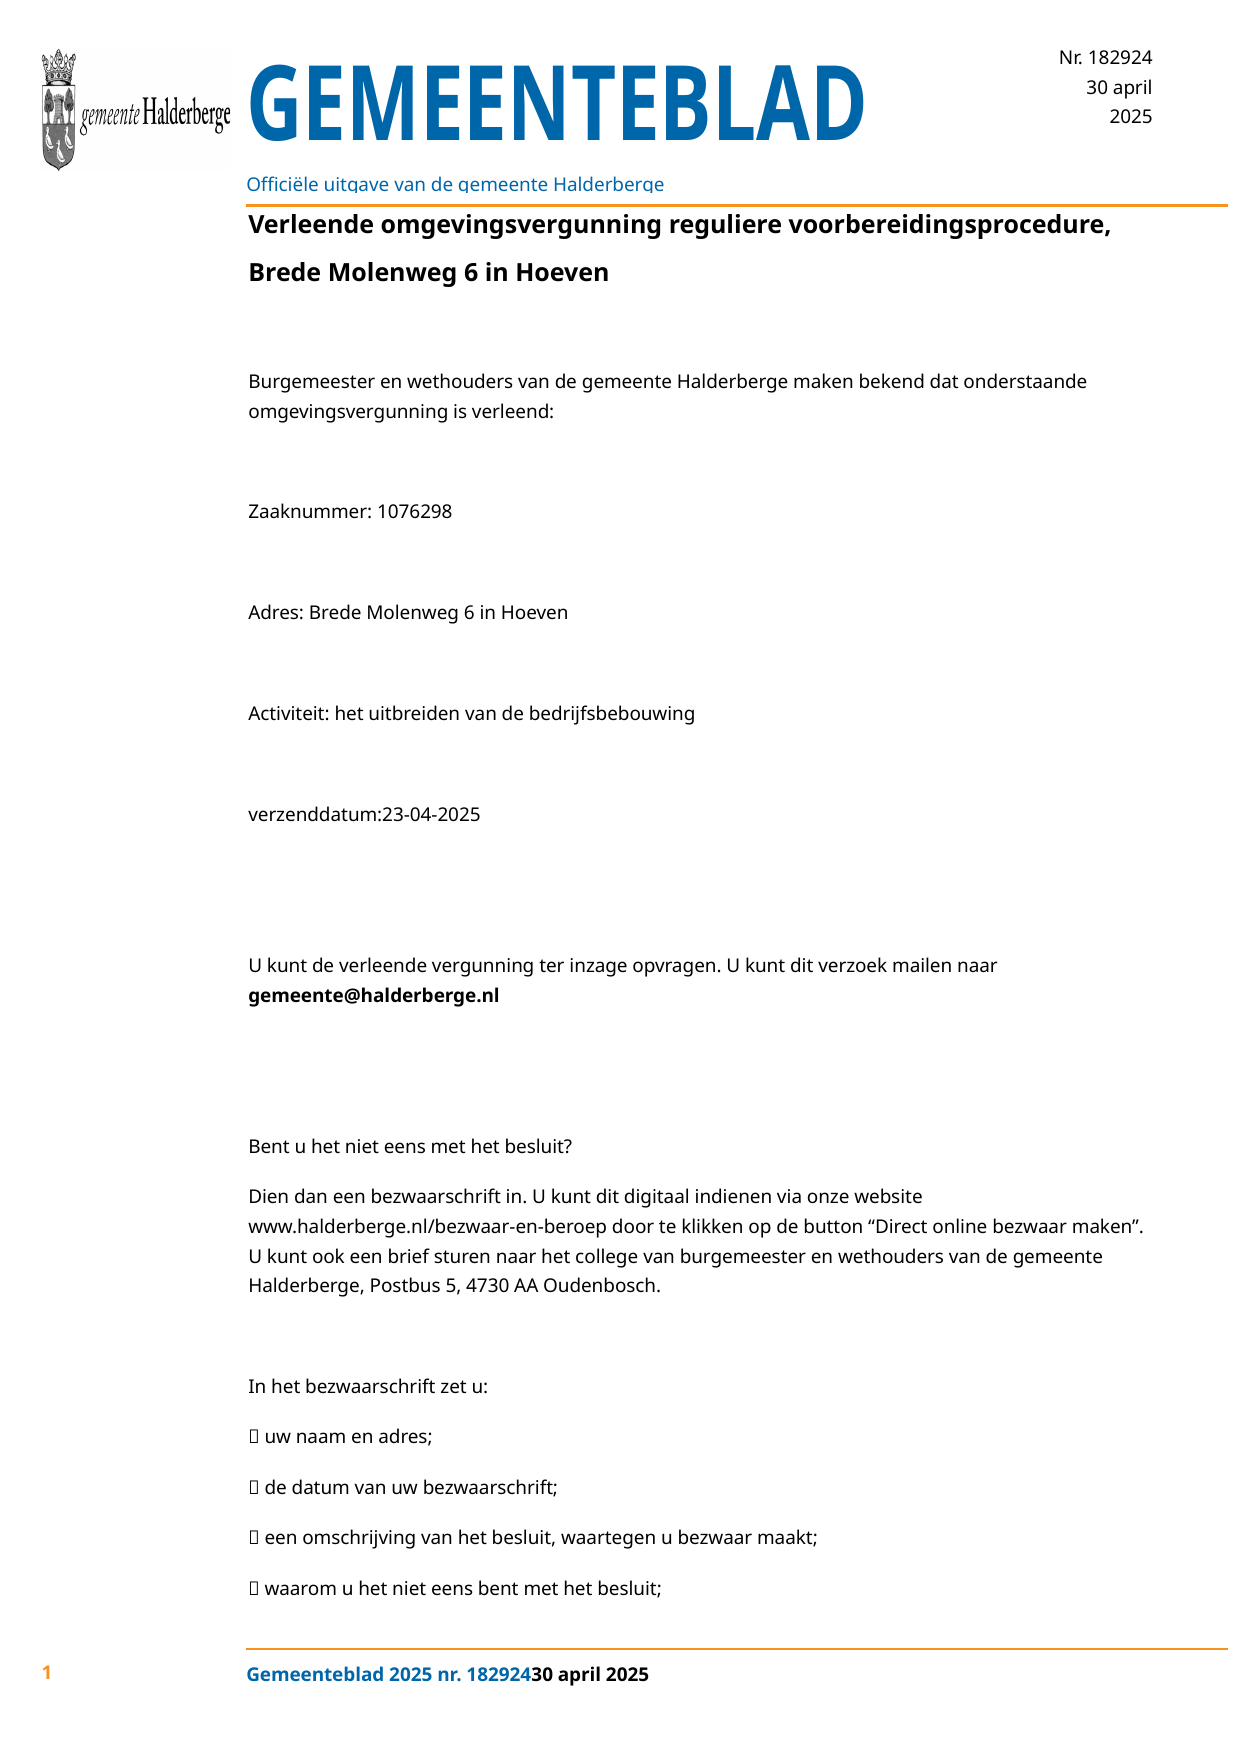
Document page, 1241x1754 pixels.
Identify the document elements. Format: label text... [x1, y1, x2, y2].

text Dien dan een bezwaarschrift in. U kunt dit digitaal indienen via onze website www.halderberge.nl/bezwaar-en-beroep door te klikken op de button “Direct online bezwaar maken”. U kunt ook een brief sturen naar het college van burgemeester en wethouders van de gemeente Halderberge, Postbus 5, 4730 AA Oudenbosch. [248, 1184, 1152, 1298]
text Activiteit: het uitbreiden van de bedrijfsbebouwing [248, 700, 1152, 726]
picture [41, 47, 231, 172]
text  uw naam en adres; [248, 1424, 1152, 1449]
text Burgemeester en wethouders van de gemeente Halderberge maken bekend dat onderstaande omgevingsvergunning is verleend: [248, 368, 1152, 424]
text U kunt de verleende vergunning ter inzage opvragen. U kunt dit verzoek mailen naar gemeente@halderberge.nl [248, 952, 1152, 1008]
text  waarom u het niet eens bent met het besluit; [248, 1575, 1152, 1601]
text Zaaknummer: 1076298 [248, 499, 1152, 524]
text  de datum van uw bezwaarschrift; [248, 1474, 1152, 1500]
text Adres: Brede Molenweg 6 in Hoeven [248, 599, 1152, 625]
text Verleende omgevingsvergunning reguliere voorbereidingsprocedure, Brede Molenweg 6 in Hoeven [248, 207, 1152, 288]
text verzenddatum:23-04-2025 [248, 801, 1152, 827]
text  een omschrijving van het besluit, waartegen u bezwaar maakt; [248, 1524, 1152, 1550]
text In het bezwaarschrift zet u: [248, 1373, 1152, 1399]
text Bent u het niet eens met het besluit? [248, 1133, 1152, 1159]
